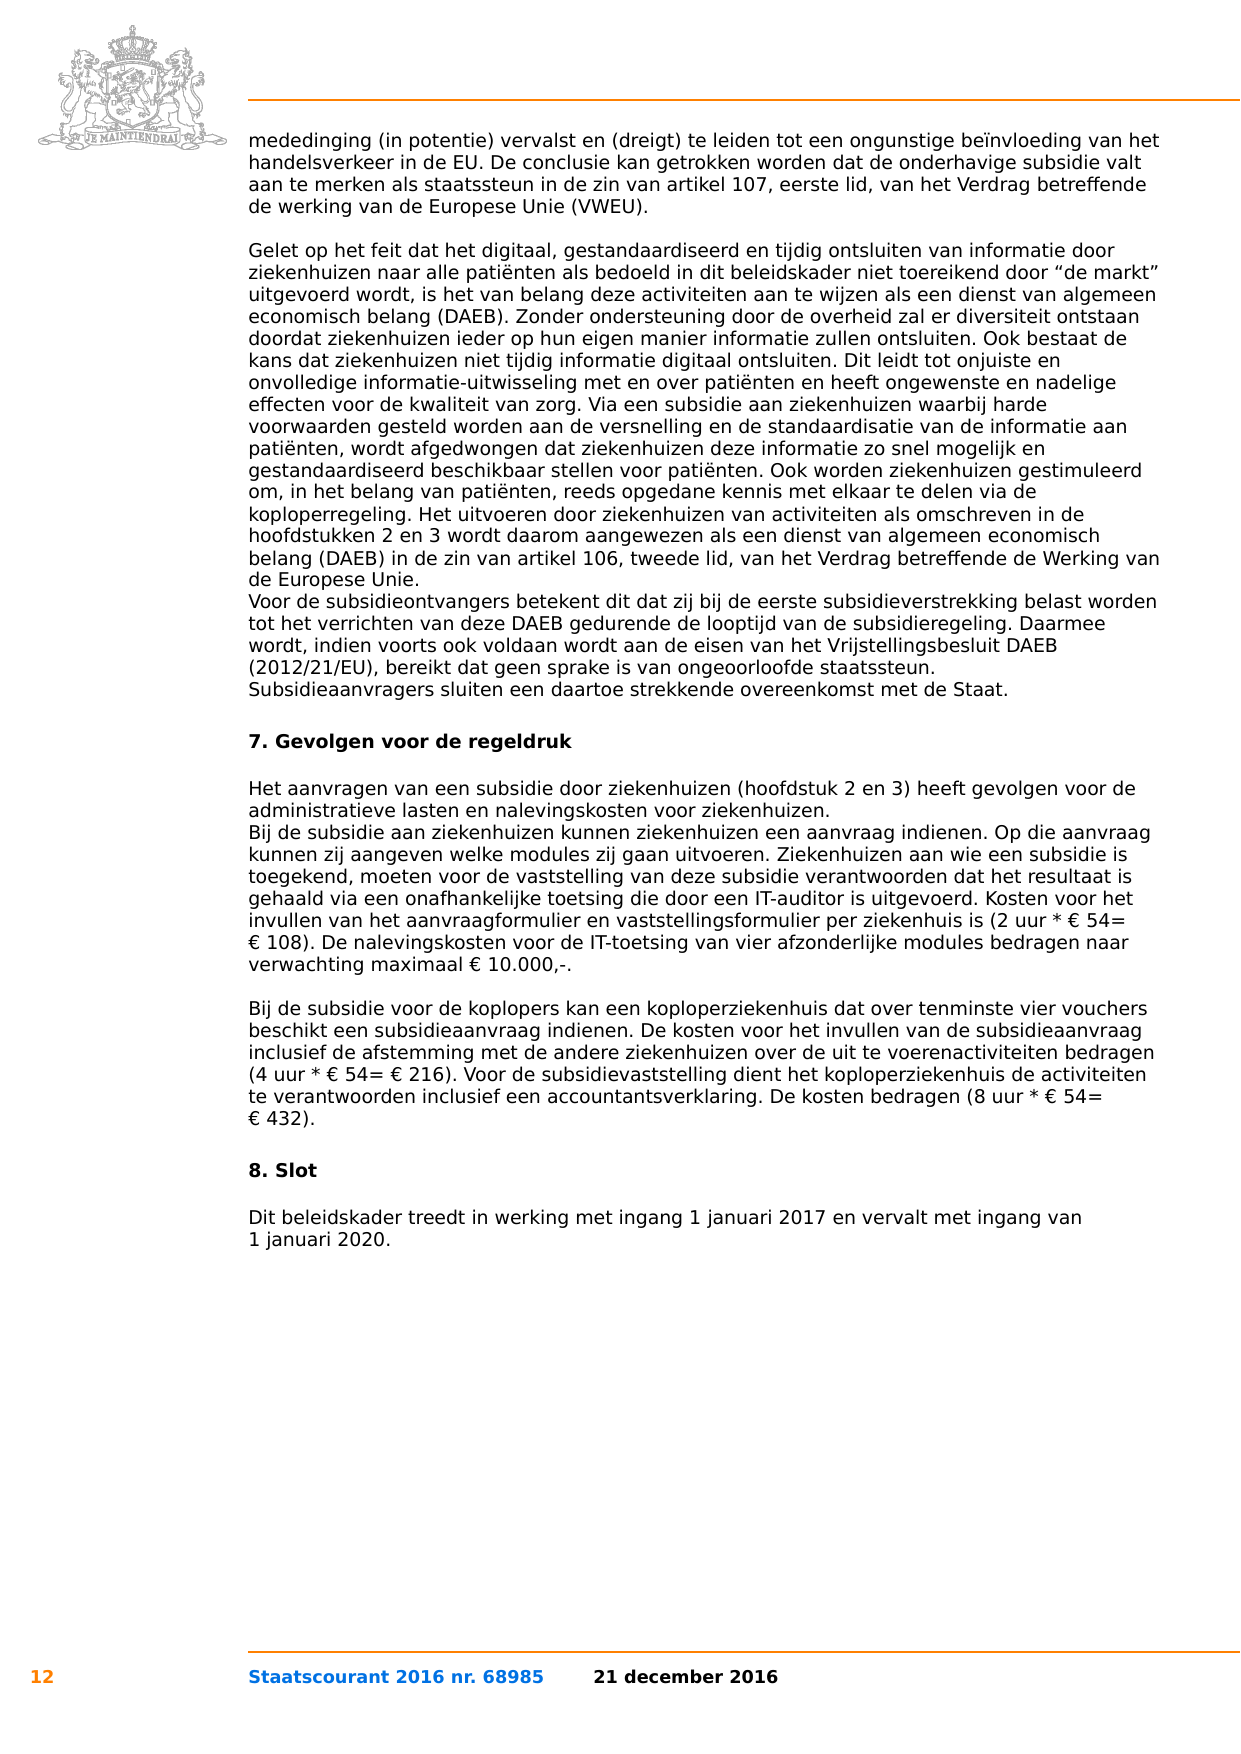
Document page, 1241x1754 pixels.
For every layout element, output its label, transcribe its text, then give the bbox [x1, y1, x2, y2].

text Gelet op het feit dat het digitaal, gestandaardiseerd en tijdig ontsluiten van informatie door ziekenhuizen naar alle patiënten als bedoeld in dit beleidskader niet toereikend door “de markt” uitgevoerd wordt, is het van belang deze activiteiten aan te wijzen als een dienst van algemeen economisch belang (DAEB). Zonder ondersteuning door de overheid zal er diversiteit ontstaan doordat ziekenhuizen ieder op hun eigen manier informatie zullen ontsluiten. Ook bestaat de kans dat ziekenhuizen niet tijdig informatie digitaal ontsluiten. Dit leidt tot onjuiste en onvolledige informatie-uitwisseling met en over patiënten en heeft ongewenste en nadelige effecten voor de kwaliteit van zorg. Via een subsidie aan ziekenhuizen waarbij harde voorwaarden gesteld worden aan de versnelling en de standaardisatie van de informatie aan patiënten, wordt afgedwongen dat ziekenhuizen deze informatie zo snel mogelijk en gestandaardiseerd beschikbaar stellen voor patiënten. Ook worden ziekenhuizen gestimuleerd om, in het belang van patiënten, reeds opgedane kennis met elkaar te delen via de koploperregeling. Het uitvoeren door ziekenhuizen van activiteiten als omschreven in de hoofdstukken 2 en 3 wordt daarom aangewezen als een dienst van algemeen economisch belang (DAEB) in de zin van artikel 106, tweede lid, van het Verdrag betreffende de Werking van de Europese Unie. [248, 240, 1163, 591]
text Bij de subsidie aan ziekenhuizen kunnen ziekenhuizen een aanvraag indienen. Op die aanvraag kunnen zij aangeven welke modules zij gaan uitvoeren. Ziekenhuizen aan wie een subsidie is toegekend, moeten voor de vaststelling van deze subsidie verantwoorden dat het resultaat is gehaald via een onafhankelijke toetsing die door een IT-auditor is uitgevoerd. Kosten voor het invullen van het aanvraagformulier en vaststellingsformulier per ziekenhuis is (2 uur * € 54= € 108). De nalevingskosten voor de IT-toetsing van vier afzonderlijke modules bedragen naar verwachting maximaal € 10.000,-. [248, 822, 1163, 976]
text Het aanvragen van een subsidie door ziekenhuizen (hoofdstuk 2 en 3) heeft gevolgen voor de administratieve lasten en nalevingskosten voor ziekenhuizen. [248, 778, 1163, 822]
text mededinging (in potentie) vervalst en (dreigt) te leiden tot een ongunstige beïnvloeding van het handelsverkeer in de EU. De conclusie kan getrokken worden dat de onderhavige subsidie valt aan te merken als staatssteun in de zin van artikel 107, eerste lid, van het Verdrag betreffende de werking van de Europese Unie (VWEU). [248, 130, 1163, 218]
text Dit beleidskader treedt in werking met ingang 1 januari 2017 en vervalt met ingang van 1 januari 2020. [248, 1207, 1163, 1251]
subtitle 8. Slot [248, 1160, 1163, 1182]
text Subsidieaanvragers sluiten een daartoe strekkende overeenkomst met de Staat. [248, 679, 1163, 701]
text Bij de subsidie voor de koplopers kan een koploperziekenhuis dat over tenminste vier vouchers beschikt een subsidieaanvraag indienen. De kosten voor het invullen van de subsidieaanvraag inclusief de afstemming met de andere ziekenhuizen over de uit te voerenactiviteiten bedragen (4 uur * € 54= € 216). Voor de subsidievaststelling dient het koploperziekenhuis de activiteiten te verantwoorden inclusief een accountantsverklaring. De kosten bedragen (8 uur * € 54= € 432). [248, 998, 1163, 1130]
picture [38, 25, 227, 150]
text Voor de subsidieontvangers betekent dit dat zij bij de eerste subsidieverstrekking belast worden tot het verrichten van deze DAEB gedurende de looptijd van de subsidieregeling. Daarmee wordt, indien voorts ook voldaan wordt aan de eisen van het Vrijstellingsbesluit DAEB (2012/21/EU), bereikt dat geen sprake is van ongeoorloofde staatssteun. [248, 591, 1163, 679]
subtitle 7. Gevolgen voor de regeldruk [248, 731, 1163, 753]
